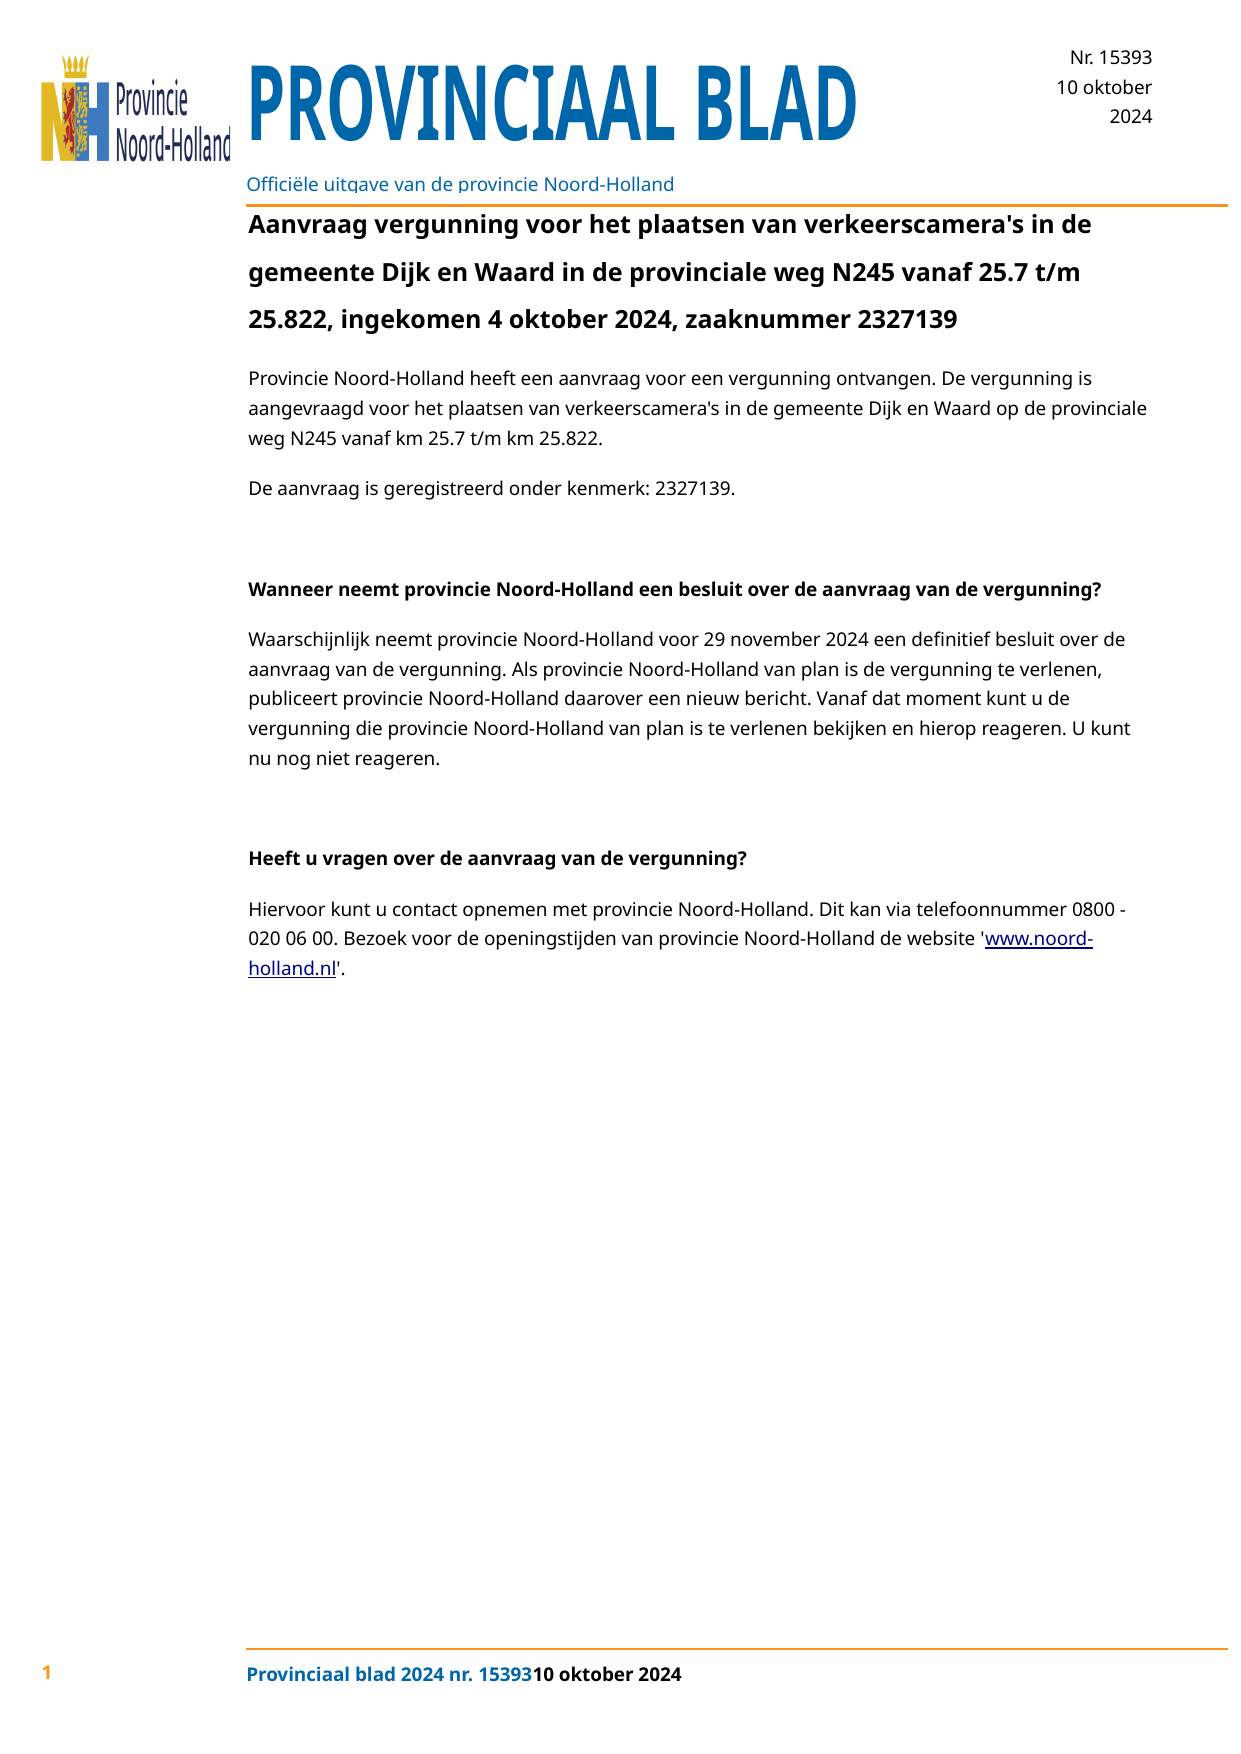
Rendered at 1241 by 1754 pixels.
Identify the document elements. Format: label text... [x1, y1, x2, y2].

text Provincie Noord-Holland heeft een aanvraag voor een vergunning ontvangen. De vergunning is aangevraagd voor het plaatsen van verkeerscamera's in de gemeente Dijk en Waard op de provinciale weg N245 vanaf km 25.7 t/m km 25.822. [248, 366, 1152, 450]
picture [41, 47, 231, 172]
text Wanneer neemt provincie Noord-Holland een besluit over de aanvraag van de vergunning? [248, 576, 1152, 602]
text Heeft u vragen over de aanvraag van de vergunning? [248, 846, 1152, 871]
text De aanvraag is geregistreerd onder kenmerk: 2327139. [248, 475, 1152, 501]
text Waarschijnlijk neemt provincie Noord-Holland voor 29 november 2024 een definitief besluit over de aanvraag van de vergunning. Als provincie Noord-Holland van plan is de vergunning te verlenen, publiceert provincie Noord-Holland daarover een nieuw bericht. Vanaf dat moment kunt u de vergunning die provincie Noord-Holland van plan is te verlenen bekijken en hierop reageren. U kunt nu nog niet reageren. [248, 626, 1152, 770]
text Hiervoor kunt u contact opnemen met provincie Noord-Holland. Dit kan via telefoonnummer 0800 - 020 06 00. Bezoek voor de openingstijden van provincie Noord-Holland de website 'www.noord-holland.nl'. [248, 896, 1152, 981]
text Aanvraag vergunning voor het plaatsen van verkeerscamera's in de gemeente Dijk en Waard in de provinciale weg N245 vanaf 25.7 t/m 25.822, ingekomen 4 oktober 2024, zaaknummer 2327139 [248, 207, 1152, 336]
